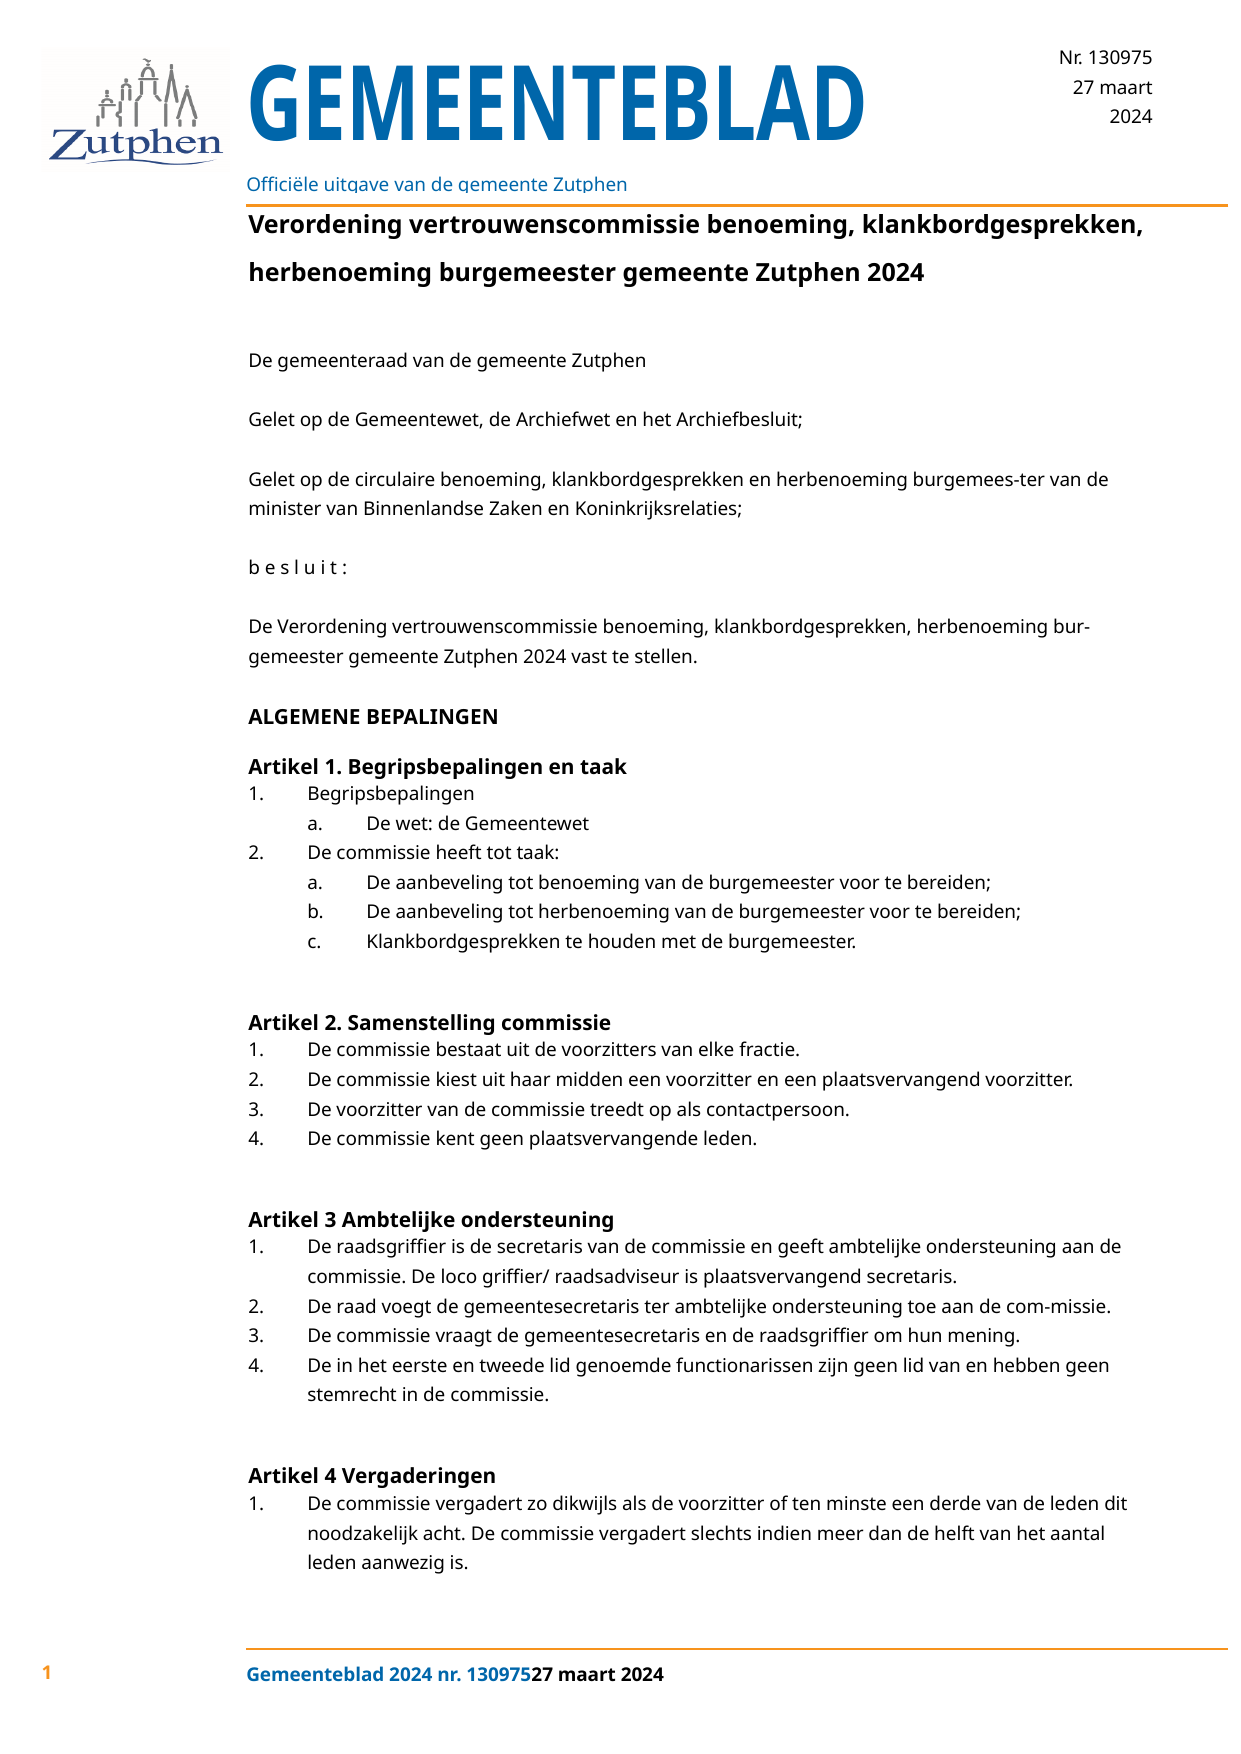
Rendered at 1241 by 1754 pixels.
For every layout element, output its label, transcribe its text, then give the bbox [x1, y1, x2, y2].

list De commissie kent geen plaatsvervangende leden. [248, 1125, 1152, 1151]
list De aanbeveling tot benoeming van de burgemeester voor te bereiden; [307, 869, 1152, 895]
text Gelet op de Gemeentewet, de Archiefwet en het Archiefbesluit; [248, 407, 1152, 432]
text ALGEMENE BEPALINGEN [248, 702, 1152, 731]
list De raad voegt de gemeentesecretaris ter ambtelijke ondersteuning toe aan de com-missie. [248, 1293, 1152, 1319]
list De raadsgriffier is de secretaris van de commissie en geeft ambtelijke ondersteuning aan de commissie. De loco griffier/ raadsadviseur is plaatsvervangend secretaris. [248, 1234, 1152, 1289]
text Gelet op de circulaire benoeming, klankbordgesprekken en herbenoeming burgemees-ter van de minister van Binnenlandse Zaken en Koninkrijksrelaties; [248, 466, 1152, 521]
text De Verordening vertrouwenscommissie benoeming, klankbordgesprekken, herbenoeming bur-gemeester gemeente Zutphen 2024 vast te stellen. [248, 614, 1152, 669]
list De wet: de Gemeentewet [307, 810, 1152, 836]
list De commissie heeft tot taak: [248, 839, 1152, 865]
list De commissie bestaat uit de voorzitters van elke fractie. [248, 1037, 1152, 1062]
list De in het eerste en tweede lid genoemde functionarissen zijn geen lid van en hebben geen stemrecht in de commissie. [248, 1352, 1152, 1407]
text Artikel 2. Samenstelling commissie [248, 1008, 1152, 1037]
list Begripsbepalingen [248, 780, 1152, 806]
text Artikel 1. Begripsbepalingen en taak [248, 752, 1152, 780]
picture [41, 47, 231, 172]
text Artikel 4 Vergaderingen [248, 1462, 1152, 1490]
list De commissie vraagt de gemeentesecretaris en de raadsgriffier om hun mening. [248, 1322, 1152, 1348]
list De aanbeveling tot herbenoeming van de burgemeester voor te bereiden; [307, 898, 1152, 924]
list De voorzitter van de commissie treedt op als contactpersoon. [248, 1096, 1152, 1121]
list Klankbordgesprekken te houden met de burgemeester. [307, 928, 1152, 954]
text De gemeenteraad van de gemeente Zutphen [248, 347, 1152, 373]
text Verordening vertrouwenscommissie benoeming, klankbordgesprekken, herbenoeming burgemeester gemeente Zutphen 2024 [248, 207, 1152, 288]
list De commissie vergadert zo dikwijls als de voorzitter of ten minste een derde van de leden dit noodzakelijk acht. De commissie vergadert slechts indien meer dan de helft van het aantal leden aanwezig is. [248, 1490, 1152, 1575]
text Artikel 3 Ambtelijke ondersteuning [248, 1205, 1152, 1234]
list De commissie kiest uit haar midden een voorzitter en een plaatsvervangend voorzitter. [248, 1066, 1152, 1092]
text b e s l u i t : [248, 554, 1152, 580]
